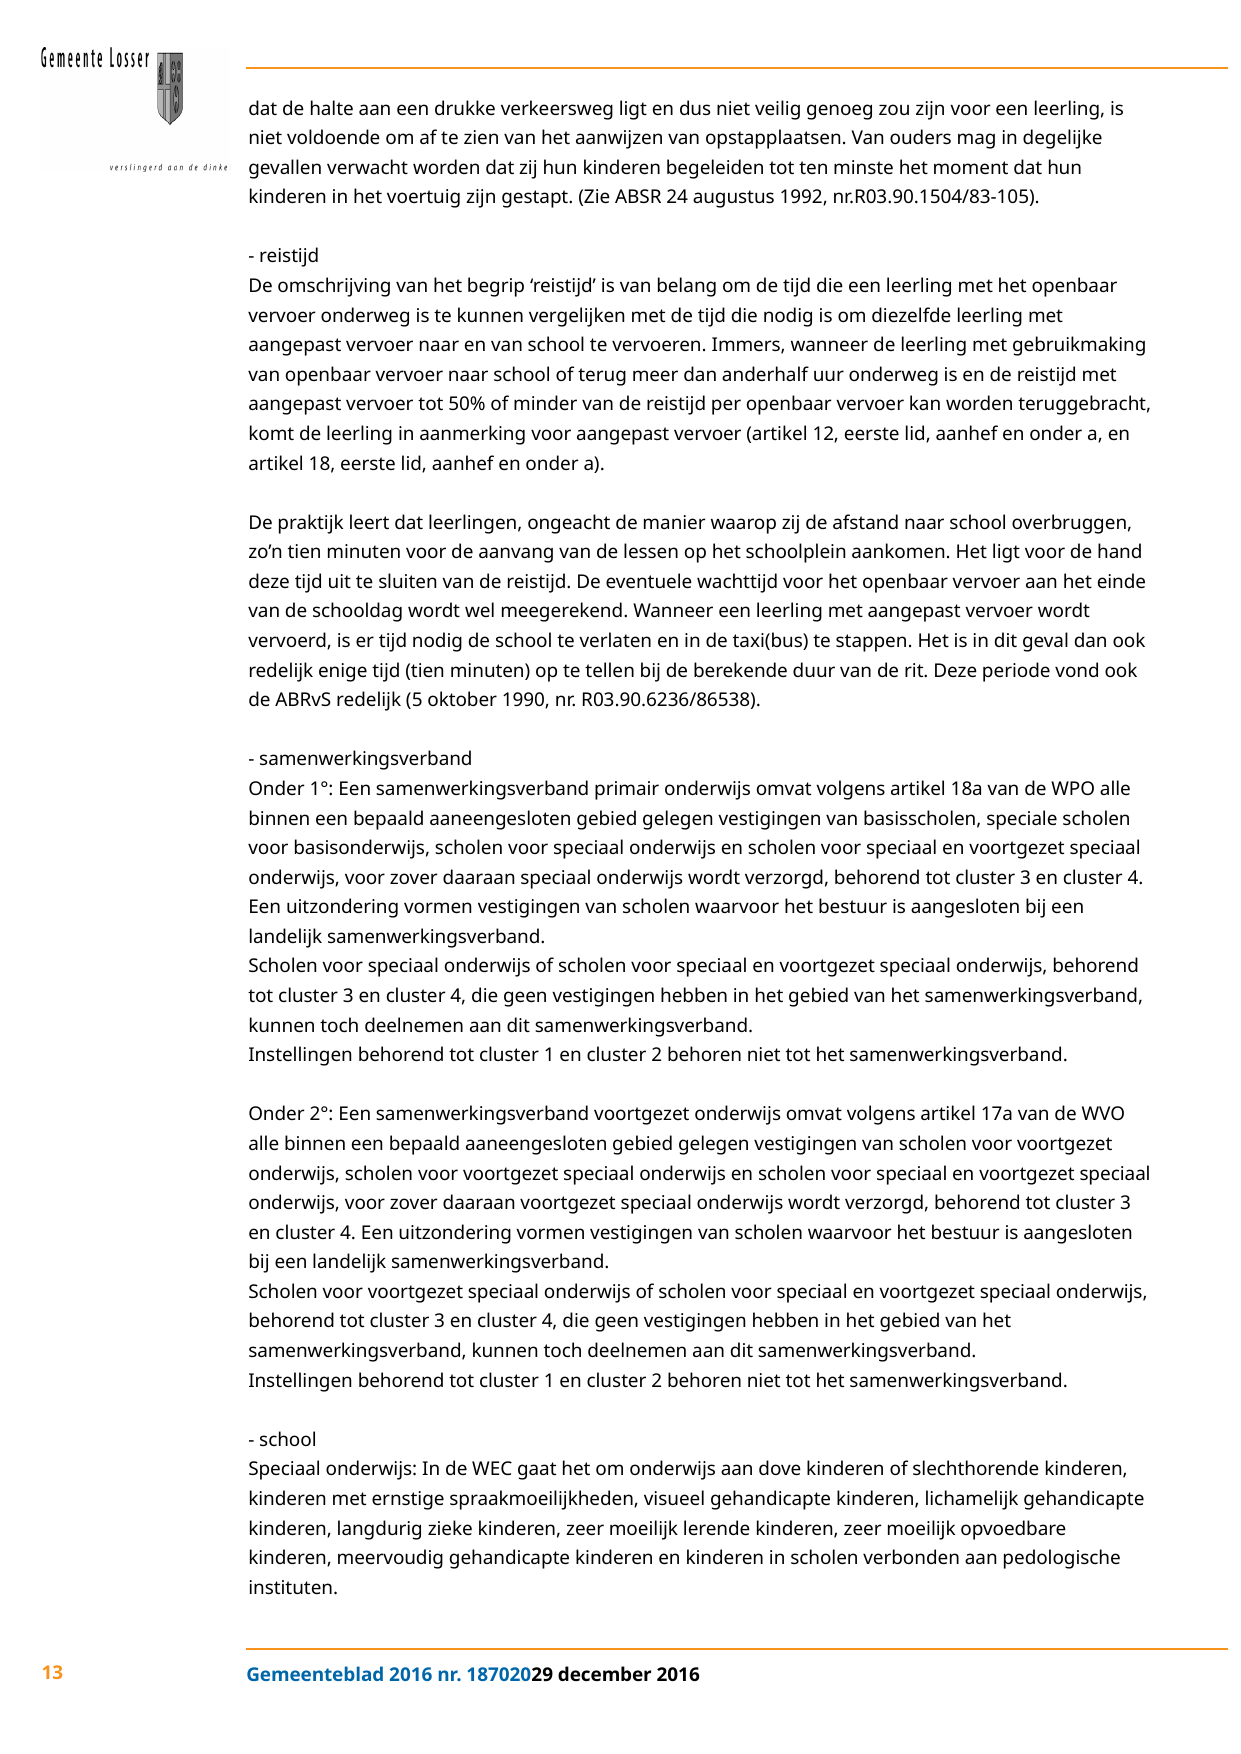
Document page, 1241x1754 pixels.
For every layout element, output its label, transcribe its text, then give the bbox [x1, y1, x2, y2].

text - samenwerkingsverband [248, 746, 1152, 771]
text Speciaal onderwijs: In de WEC gaat het om onderwijs aan dove kinderen of slechthorende kinderen, kinderen met ernstige spraakmoeilijkheden, visueel gehandicapte kinderen, lichamelijk gehandicapte kinderen, langdurig zieke kinderen, zeer moeilijk lerende kinderen, zeer moeilijk opvoedbare kinderen, meervoudig gehandicapte kinderen en kinderen in scholen verbonden aan pedologische instituten. [248, 1456, 1152, 1600]
text - school [248, 1426, 1152, 1452]
text dat de halte aan een drukke verkeersweg ligt en dus niet veilig genoeg zou zijn voor een leerling, is niet voldoende om af te zien van het aanwijzen van opstapplaatsen. Van ouders mag in degelijke gevallen verwacht worden dat zij hun kinderen begeleiden tot ten minste het moment dat hun kinderen in het voertuig zijn gestapt. (Zie ABSR 24 augustus 1992, nr.R03.90.1504/83-105). [248, 95, 1152, 209]
text Instellingen behorend tot cluster 1 en cluster 2 behoren niet tot het samenwerkingsverband. [248, 1041, 1152, 1067]
text Scholen voor speciaal onderwijs of scholen voor speciaal en voortgezet speciaal onderwijs, behorend tot cluster 3 en cluster 4, die geen vestigingen hebben in het gebied van het samenwerkingsverband, kunnen toch deelnemen aan dit samenwerkingsverband. [248, 953, 1152, 1038]
text Scholen voor voortgezet speciaal onderwijs of scholen voor speciaal en voortgezet speciaal onderwijs, behorend tot cluster 3 en cluster 4, die geen vestigingen hebben in het gebied van het samenwerkingsverband, kunnen toch deelnemen aan dit samenwerkingsverband. [248, 1278, 1152, 1363]
text - reistijd [248, 243, 1152, 268]
text Onder 2°: Een samenwerkingsverband voortgezet onderwijs omvat volgens artikel 17a van de WVO alle binnen een bepaald aaneengesloten gebied gelegen vestigingen van scholen voor voortgezet onderwijs, scholen voor voortgezet speciaal onderwijs en scholen voor speciaal en voortgezet speciaal onderwijs, voor zover daaraan voortgezet speciaal onderwijs wordt verzorgd, behorend tot cluster 3 en cluster 4. Een uitzondering vormen vestigingen van scholen waarvoor het bestuur is aangesloten bij een landelijk samenwerkingsverband. [248, 1101, 1152, 1274]
text Onder 1°: Een samenwerkingsverband primair onderwijs omvat volgens artikel 18a van de WPO alle binnen een bepaald aaneengesloten gebied gelegen vestigingen van basisscholen, speciale scholen voor basisonderwijs, scholen voor speciaal onderwijs en scholen voor speciaal en voortgezet speciaal onderwijs, voor zover daaraan speciaal onderwijs wordt verzorgd, behorend tot cluster 3 en cluster 4. Een uitzondering vormen vestigingen van scholen waarvoor het bestuur is aangesloten bij een landelijk samenwerkingsverband. [248, 775, 1152, 949]
text De praktijk leert dat leerlingen, ongeacht de manier waarop zij de afstand naar school overbruggen, zo’n tien minuten voor de aanvang van de lessen op het schoolplein aankomen. Het ligt voor de hand deze tijd uit te sluiten van de reistijd. De eventuele wachttijd voor het openbaar vervoer aan het einde van de schooldag wordt wel meegerekend. Wanneer een leerling met aangepast vervoer wordt vervoerd, is er tijd nodig de school te verlaten en in de taxi(bus) te stappen. Het is in dit geval dan ook redelijk enige tijd (tien minuten) op te tellen bij de berekende duur van de rit. Deze periode vond ook de ABRvS redelijk (5 oktober 1990, nr. R03.90.6236/86538). [248, 509, 1152, 712]
text De omschrijving van het begrip ‘reistijd’ is van belang om de tijd die een leerling met het openbaar vervoer onderweg is te kunnen vergelijken met de tijd die nodig is om diezelfde leerling met aangepast vervoer naar en van school te vervoeren. Immers, wanneer de leerling met gebruikmaking van openbaar vervoer naar school of terug meer dan anderhalf uur onderweg is en de reistijd met aangepast vervoer tot 50% of minder van de reistijd per openbaar vervoer kan worden teruggebracht, komt de leerling in aanmerking voor aangepast vervoer (artikel 12, eerste lid, aanhef en onder a, en artikel 18, eerste lid, aanhef en onder a). [248, 272, 1152, 476]
picture [41, 47, 231, 172]
text Instellingen behorend tot cluster 1 en cluster 2 behoren niet tot het samenwerkingsverband. [248, 1367, 1152, 1393]
